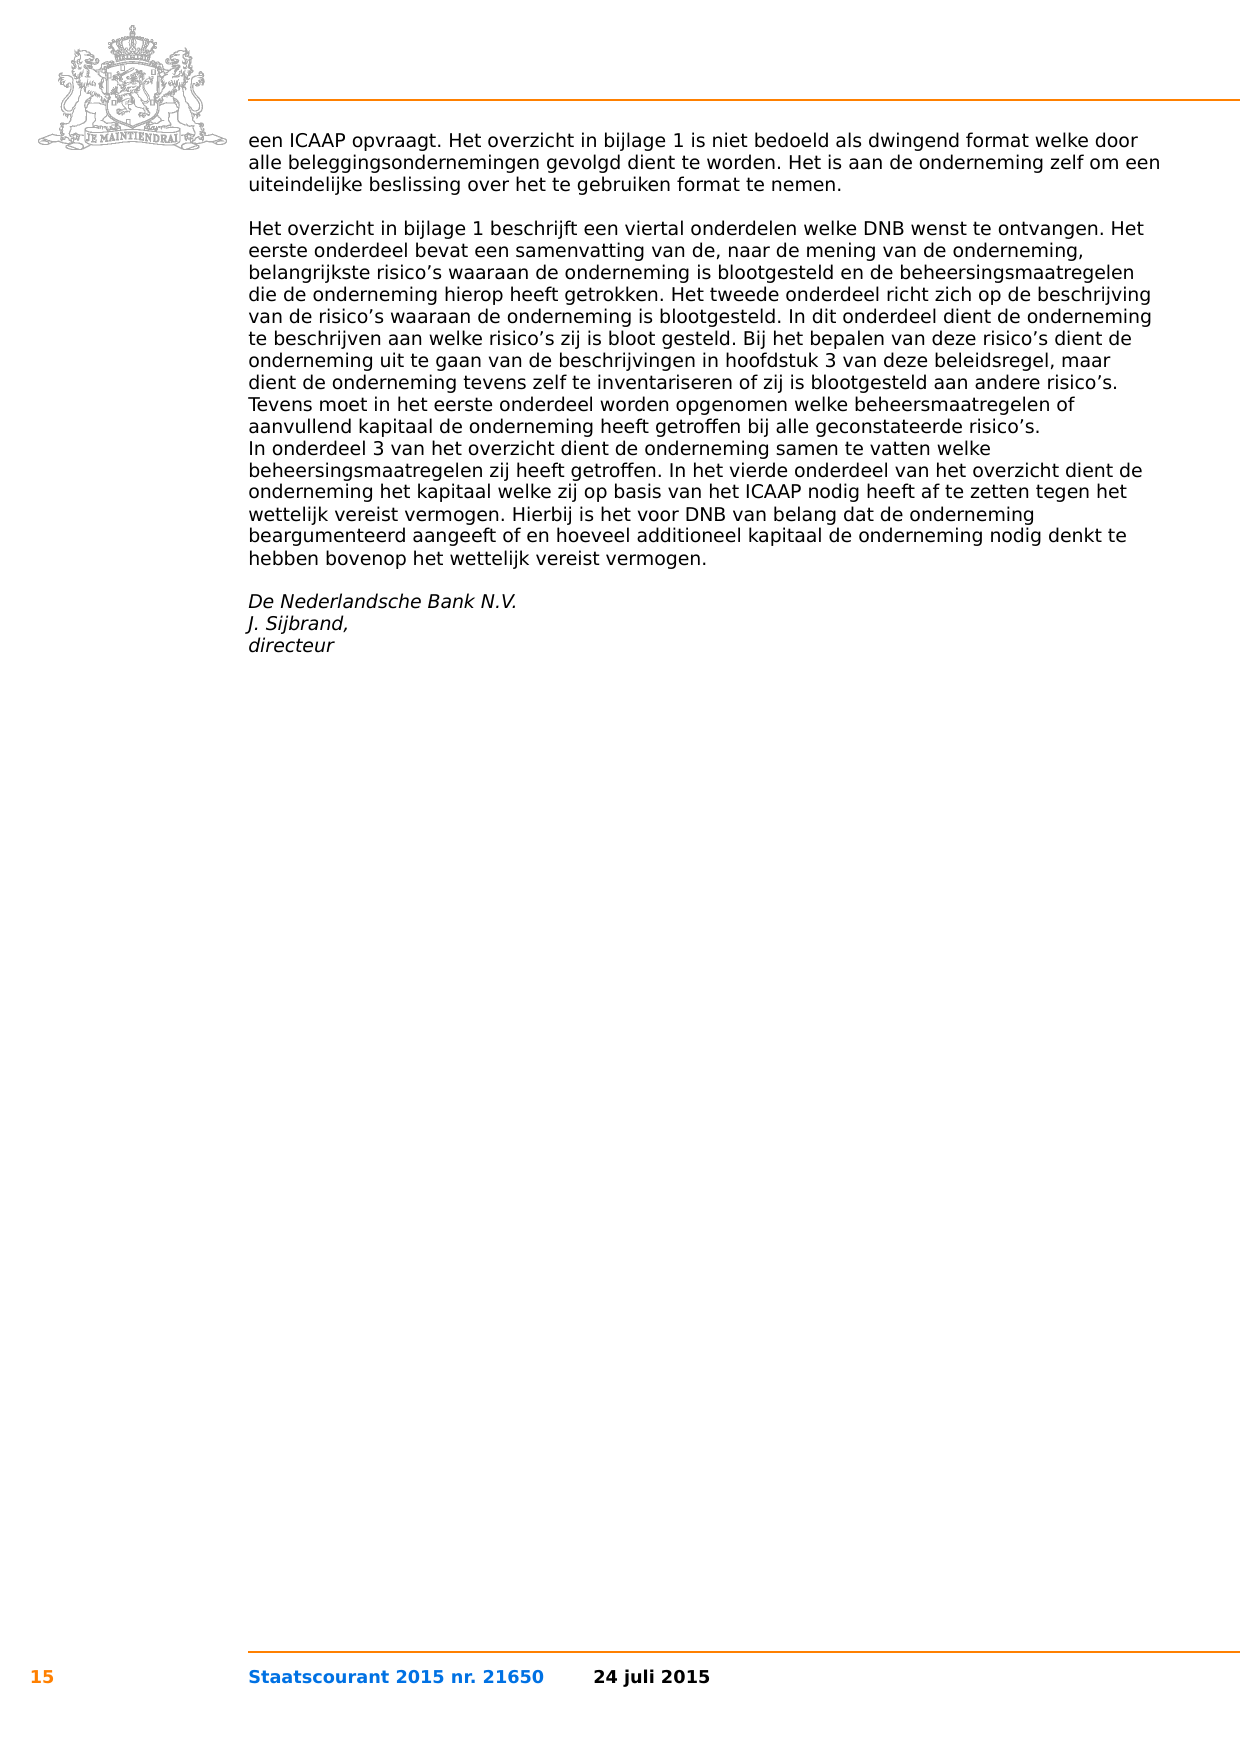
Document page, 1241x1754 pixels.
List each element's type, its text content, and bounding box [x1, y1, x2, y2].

picture [38, 25, 227, 150]
text In onderdeel 3 van het overzicht dient de onderneming samen te vatten welke beheersingsmaatregelen zij heeft getroffen. In het vierde onderdeel van het overzicht dient de onderneming het kapitaal welke zij op basis van het ICAAP nodig heeft af te zetten tegen het wettelijk vereist vermogen. Hierbij is het voor DNB van belang dat de onderneming beargumenteerd aangeeft of en hoeveel additioneel kapitaal de onderneming nodig denkt te hebben bovenop het wettelijk vereist vermogen. [248, 437, 1163, 569]
text De Nederlandsche Bank N.V. J. Sijbrand, directeur [248, 591, 1163, 657]
text een ICAAP opvraagt. Het overzicht in bijlage 1 is niet bedoeld als dwingend format welke door alle beleggingsondernemingen gevolgd dient te worden. Het is aan de onderneming zelf om een uiteindelijke beslissing over het te gebruiken format te nemen. [248, 130, 1163, 196]
text Het overzicht in bijlage 1 beschrijft een viertal onderdelen welke DNB wenst te ontvangen. Het eerste onderdeel bevat een samenvatting van de, naar de mening van de onderneming, belangrijkste risico’s waaraan de onderneming is blootgesteld en de beheersingsmaatregelen die de onderneming hierop heeft getrokken. Het tweede onderdeel richt zich op de beschrijving van de risico’s waaraan de onderneming is blootgesteld. In dit onderdeel dient de onderneming te beschrijven aan welke risico’s zij is bloot gesteld. Bij het bepalen van deze risico’s dient de onderneming uit te gaan van de beschrijvingen in hoofdstuk 3 van deze beleidsregel, maar dient de onderneming tevens zelf te inventariseren of zij is blootgesteld aan andere risico’s. Tevens moet in het eerste onderdeel worden opgenomen welke beheersmaatregelen of aanvullend kapitaal de onderneming heeft getroffen bij alle geconstateerde risico’s. [248, 218, 1163, 437]
